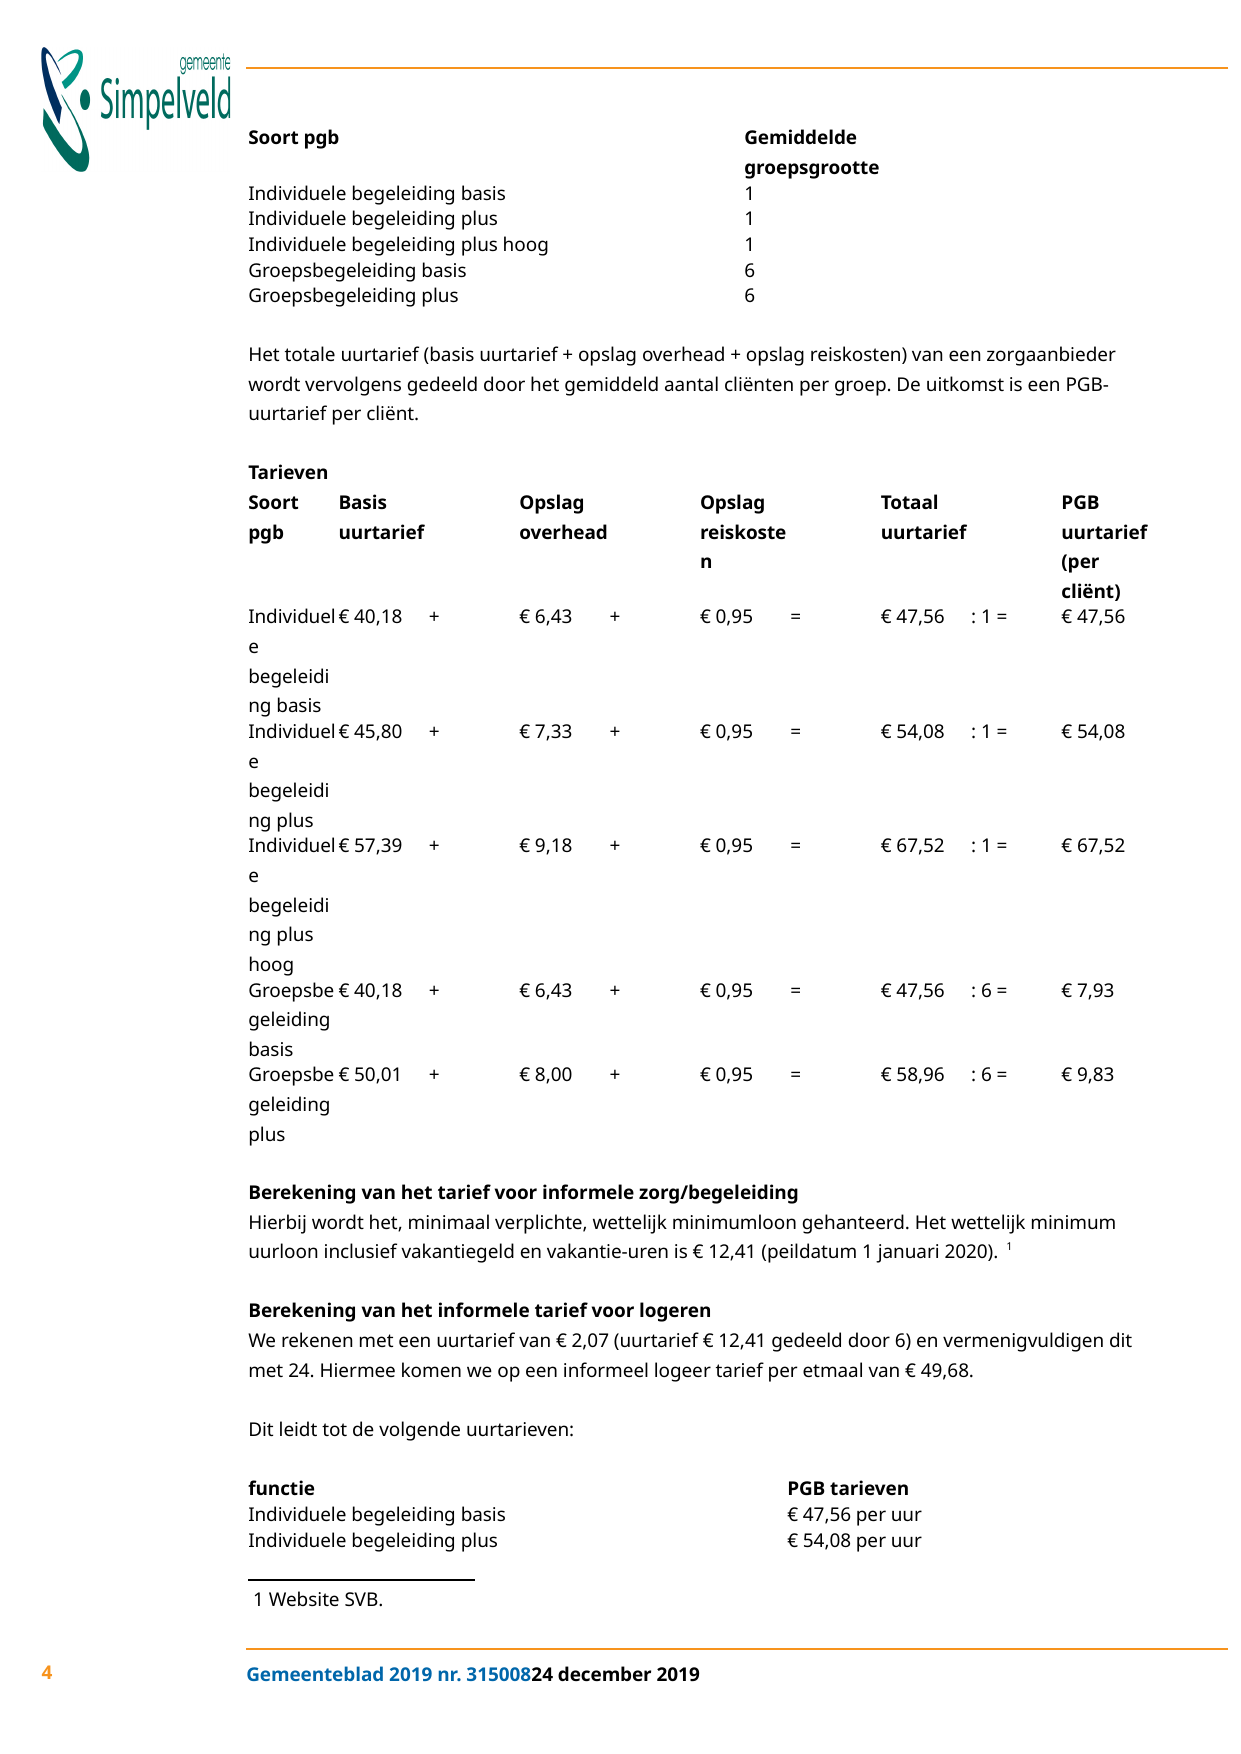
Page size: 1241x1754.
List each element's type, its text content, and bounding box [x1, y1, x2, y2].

table_header [609, 489, 700, 604]
table_cell + [429, 977, 519, 1062]
table_header [971, 489, 1061, 604]
table_cell + [609, 718, 700, 833]
table_cell € 0,95 [700, 1062, 790, 1147]
table_cell € 67,52 [881, 833, 971, 977]
table_cell : 1 = [971, 833, 1061, 977]
table_cell Groepsbegeleiding plus [248, 283, 744, 308]
table_cell € 8,00 [519, 1062, 609, 1147]
table_cell € 54,08 [881, 718, 971, 833]
table_cell € 7,33 [519, 718, 609, 833]
table_cell Groepsbegeleiding basis [248, 257, 744, 283]
text Hierbij wordt het, minimaal verplichte, wettelijk minimumloon gehanteerd. Het wettelijk minimum uurloon inclusief vakantiegeld en vakantie-uren is € 12,41 (peildatum 1 januari 2020). [248, 1209, 1152, 1264]
table_cell Individuele begeleiding plus [248, 206, 744, 231]
table_cell € 47,56 [1061, 604, 1152, 718]
table_header Gemiddelde groepsgrootte [744, 125, 1152, 180]
text Berekening van het tarief voor informele zorg/begeleiding [248, 1179, 1152, 1205]
table_cell = [790, 718, 881, 833]
table_header PGB tarieven [787, 1475, 1152, 1501]
table_cell € 67,52 [1061, 833, 1152, 977]
table_cell € 9,18 [519, 833, 609, 977]
text Dit leidt tot de volgende uurtarieven: [248, 1416, 1152, 1442]
table_cell € 47,56 [881, 977, 971, 1062]
table_cell € 54,08 [1061, 718, 1152, 833]
text Berekening van het informele tarief voor logeren [248, 1298, 1152, 1323]
text Website SVB. [248, 1586, 1152, 1612]
table_cell + [609, 833, 700, 977]
picture [41, 47, 231, 172]
table_cell : 1 = [971, 604, 1061, 718]
table_cell € 40,18 [338, 977, 429, 1062]
table_header Soort pgb [248, 125, 744, 180]
table_cell € 6,43 [519, 977, 609, 1062]
table_header Basis uurtarief [338, 489, 429, 604]
table_cell 1 [744, 231, 1152, 257]
table_cell Individuele begeleiding basis [248, 604, 338, 718]
table_cell € 7,93 [1061, 977, 1152, 1062]
table_cell € 6,43 [519, 604, 609, 718]
table_cell € 50,01 [338, 1062, 429, 1147]
table_header functie [248, 1475, 787, 1501]
table_header [790, 489, 881, 604]
table_cell Individuele begeleiding plus hoog [248, 231, 744, 257]
table_cell 1 [744, 206, 1152, 231]
table_cell + [429, 833, 519, 977]
table_cell € 47,56 [881, 604, 971, 718]
table_cell Groepsbegeleiding plus [248, 1062, 338, 1147]
table_cell € 47,56 per uur [787, 1501, 1152, 1527]
table_cell 6 [744, 283, 1152, 308]
table_cell Individuele begeleiding plus hoog [248, 833, 338, 977]
table_cell Individuele begeleiding basis [248, 180, 744, 206]
table_cell € 40,18 [338, 604, 429, 718]
table_cell € 0,95 [700, 718, 790, 833]
table_header PGB uurtarief (per cliënt) [1061, 489, 1152, 604]
table_cell 1 [744, 180, 1152, 206]
table_cell € 9,83 [1061, 1062, 1152, 1147]
table_cell + [609, 604, 700, 718]
table_cell € 0,95 [700, 604, 790, 718]
table_cell Individuele begeleiding plus [248, 718, 338, 833]
table_cell : 6 = [971, 977, 1061, 1062]
table_cell + [609, 977, 700, 1062]
table_header Opslag reiskosten [700, 489, 790, 604]
table_cell = [790, 604, 881, 718]
table_cell : 1 = [971, 718, 1061, 833]
table_cell Groepsbegeleiding basis [248, 977, 338, 1062]
text We rekenen met een uurtarief van € 2,07 (uurtarief € 12,41 gedeeld door 6) en vermenigvuldigen dit met 24. Hiermee komen we op een informeel logeer tarief per etmaal van € 49,68. [248, 1327, 1152, 1383]
table_cell € 57,39 [338, 833, 429, 977]
table_cell + [429, 1062, 519, 1147]
text Het totale uurtarief (basis uurtarief + opslag overhead + opslag reiskosten) van een zorgaanbieder wordt vervolgens gedeeld door het gemiddeld aantal cliënten per groep. De uitkomst is een PGB-uurtarief per cliënt. [248, 341, 1152, 426]
table_cell € 0,95 [700, 977, 790, 1062]
table_cell + [429, 718, 519, 833]
table_cell 6 [744, 257, 1152, 283]
table_cell = [790, 1062, 881, 1147]
table_header [429, 489, 519, 604]
table_header Opslag overhead [519, 489, 609, 604]
text Tarieven [248, 459, 1152, 485]
table_cell € 0,95 [700, 833, 790, 977]
table_cell Individuele begeleiding plus [248, 1527, 787, 1552]
table_cell + [609, 1062, 700, 1147]
table_cell Individuele begeleiding basis [248, 1501, 787, 1527]
table_header Soort pgb [248, 489, 338, 604]
table_cell : 6 = [971, 1062, 1061, 1147]
table_cell € 54,08 per uur [787, 1527, 1152, 1552]
table_cell € 58,96 [881, 1062, 971, 1147]
table_cell + [429, 604, 519, 718]
table_cell = [790, 977, 881, 1062]
table_header Totaal uurtarief [881, 489, 971, 604]
table_cell = [790, 833, 881, 977]
table_cell € 45,80 [338, 718, 429, 833]
